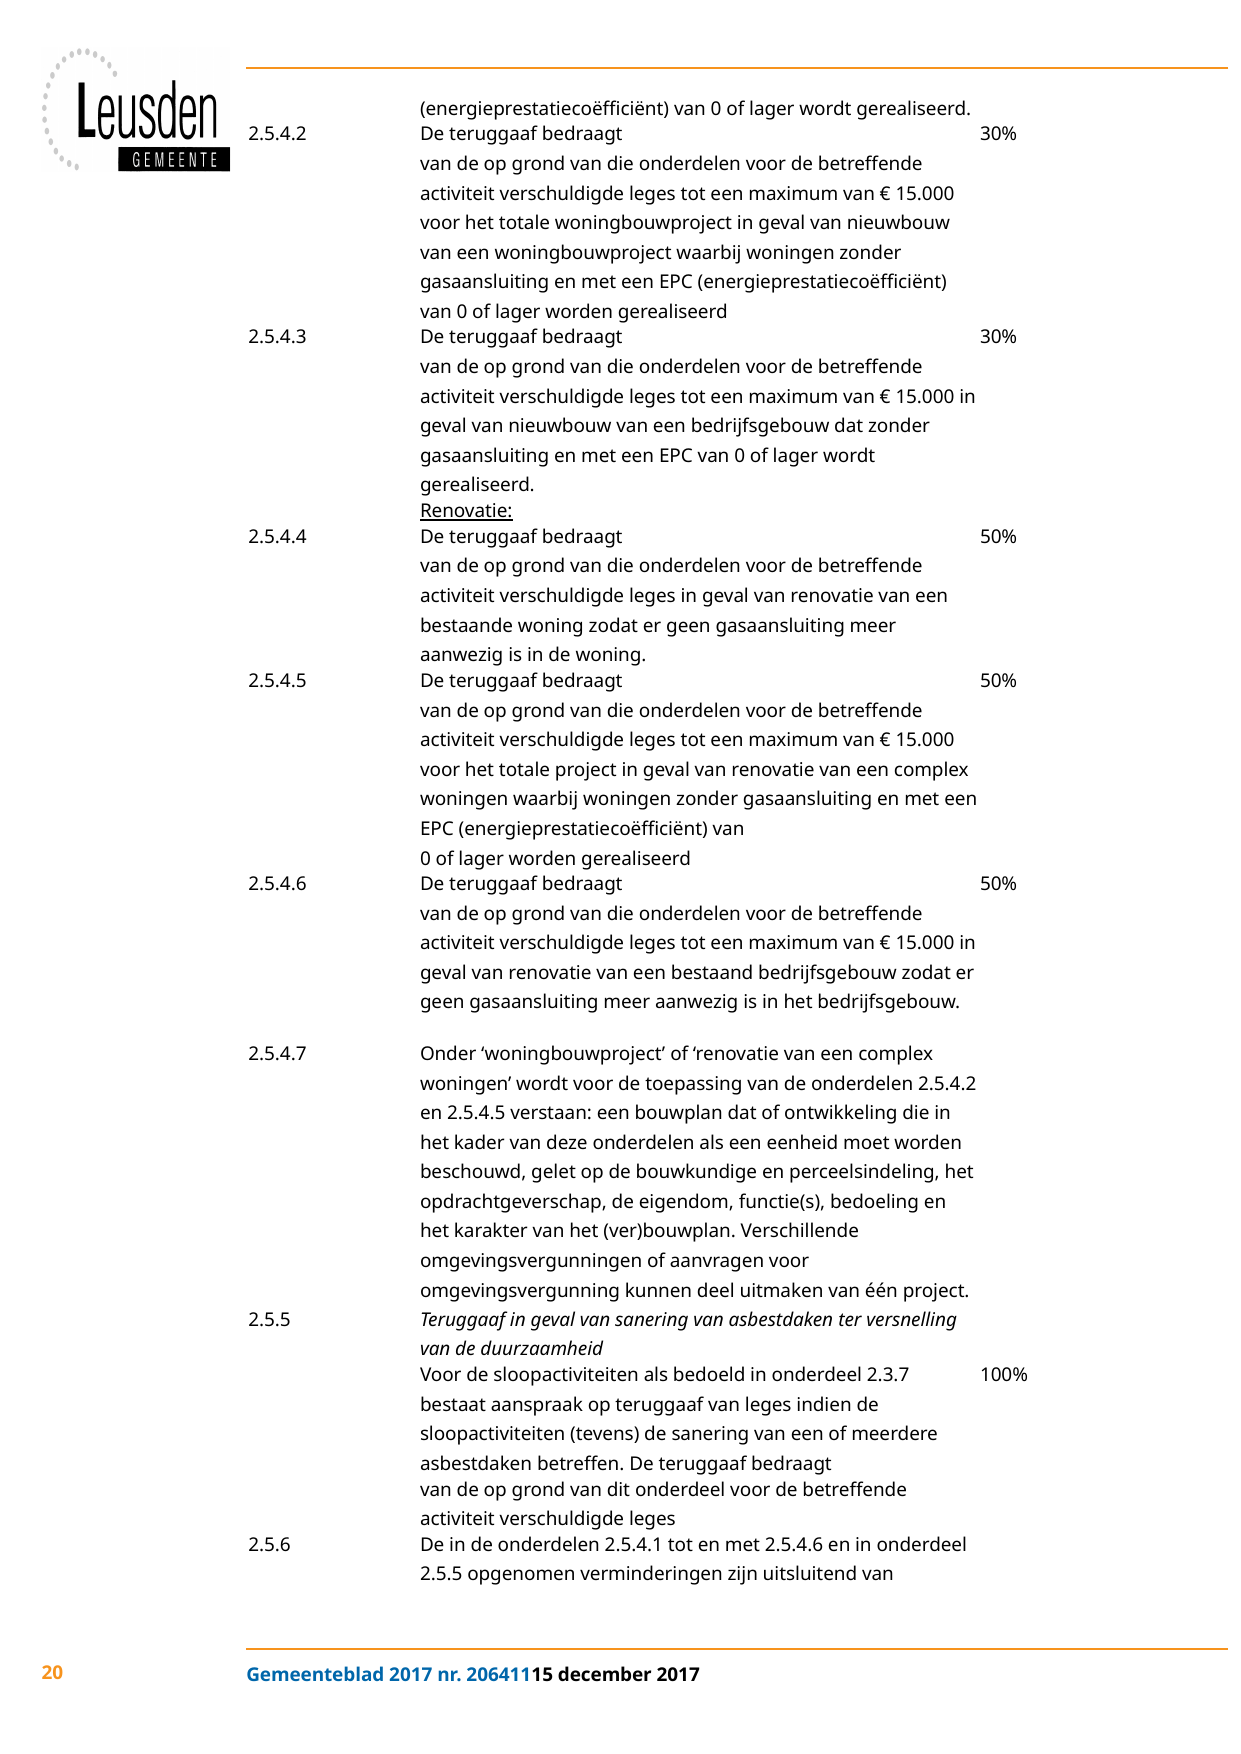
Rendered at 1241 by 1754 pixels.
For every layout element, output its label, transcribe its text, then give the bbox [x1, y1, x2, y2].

table_cell 2.5.6 [248, 1531, 420, 1586]
table_header 2.5.5 [248, 1306, 420, 1361]
table_cell 50% [980, 667, 1152, 870]
table_cell 50% [980, 870, 1152, 1014]
table_cell Voor de sloopactiviteiten als bedoeld in onderdeel 2.3.7 bestaat aanspraak op teruggaaf van leges indien de sloopactiviteiten (tevens) de sanering van een of meerdere asbestdaken betreffen. De teruggaaf bedraagt [420, 1361, 980, 1476]
table_cell [248, 1476, 420, 1531]
table_cell van de op grond van dit onderdeel voor de betreffende activiteit verschuldigde leges [420, 1476, 980, 1531]
table_cell [980, 1531, 1152, 1586]
table_cell De teruggaaf bedraagt van de op grond van die onderdelen voor de betreffende activiteit verschuldigde leges tot een maximum van € 15.000 in geval van nieuwbouw van een bedrijfsgebouw dat zonder gasaansluiting en met een EPC van 0 of lager wordt gerealiseerd. [420, 324, 980, 497]
table_cell De teruggaaf bedraagt van de op grond van die onderdelen voor de betreffende activiteit verschuldigde leges tot een maximum van € 15.000 voor het totale woningbouwproject in geval van nieuwbouw van een woningbouwproject waarbij woningen zonder gasaansluiting en met een EPC (energieprestatiecoëfficiënt) van 0 of lager worden gerealiseerd [420, 121, 980, 324]
table_cell Onder ‘woningbouwproject’ of ‘renovatie van een complex woningen’ wordt voor de toepassing van de onderdelen 2.5.4.2 en 2.5.4.5 verstaan: een bouwplan dat of ontwikkeling die in het kader van deze onderdelen als een eenheid moet worden beschouwd, gelet op de bouwkundige en perceelsindeling, het opdrachtgeverschap, de eigendom, functie(s), bedoeling en het karakter van het (ver)bouwplan. Verschillende omgevingsvergunningen of aanvragen voor omgevingsvergunning kunnen deel uitmaken van één project. [420, 1040, 980, 1303]
table_cell 30% [980, 121, 1152, 324]
table_cell 50% [980, 523, 1152, 667]
table_cell 2.5.4.3 [248, 324, 420, 497]
table_cell 2.5.4.2 [248, 121, 420, 324]
table_cell (energieprestatiecoëfficiënt) van 0 of lager wordt gerealiseerd. [420, 95, 980, 121]
table_cell [980, 1040, 1152, 1303]
table_cell [980, 95, 1152, 121]
table_header Teruggaaf in geval van sanering van asbestdaken ter versnelling van de duurzaamheid [420, 1306, 980, 1361]
table_cell De teruggaaf bedraagt van de op grond van die onderdelen voor de betreffende activiteit verschuldigde leges in geval van renovatie van een bestaande woning zodat er geen gasaansluiting meer aanwezig is in de woning. [420, 523, 980, 667]
table_cell 100% [980, 1361, 1152, 1476]
table_cell [248, 498, 420, 523]
picture [41, 47, 231, 172]
table_cell [248, 95, 420, 121]
table_cell 2.5.4.7 [248, 1040, 420, 1303]
table_cell [980, 1015, 1152, 1040]
table_cell De teruggaaf bedraagt van de op grond van die onderdelen voor de betreffende activiteit verschuldigde leges tot een maximum van € 15.000 in geval van renovatie van een bestaand bedrijfsgebouw zodat er geen gasaansluiting meer aanwezig is in het bedrijfsgebouw. [420, 870, 980, 1014]
table_cell [420, 1015, 980, 1040]
table_cell [980, 1476, 1152, 1531]
table_header [980, 1306, 1152, 1361]
table_cell Renovatie: [420, 498, 980, 523]
table_cell 2.5.4.4 [248, 523, 420, 667]
table_cell [980, 498, 1152, 523]
table_cell [248, 1015, 420, 1040]
table_cell 2.5.4.5 [248, 667, 420, 870]
table_cell 30% [980, 324, 1152, 497]
table_cell 2.5.4.6 [248, 870, 420, 1014]
table_cell De teruggaaf bedraagt van de op grond van die onderdelen voor de betreffende activiteit verschuldigde leges tot een maximum van € 15.000 voor het totale project in geval van renovatie van een complex woningen waarbij woningen zonder gasaansluiting en met een EPC (energieprestatiecoëfficiënt) van 0 of lager worden gerealiseerd [420, 667, 980, 870]
table_cell [248, 1361, 420, 1476]
table_cell De in de onderdelen 2.5.4.1 tot en met 2.5.4.6 en in onderdeel 2.5.5 opgenomen verminderingen zijn uitsluitend van [420, 1531, 980, 1586]
